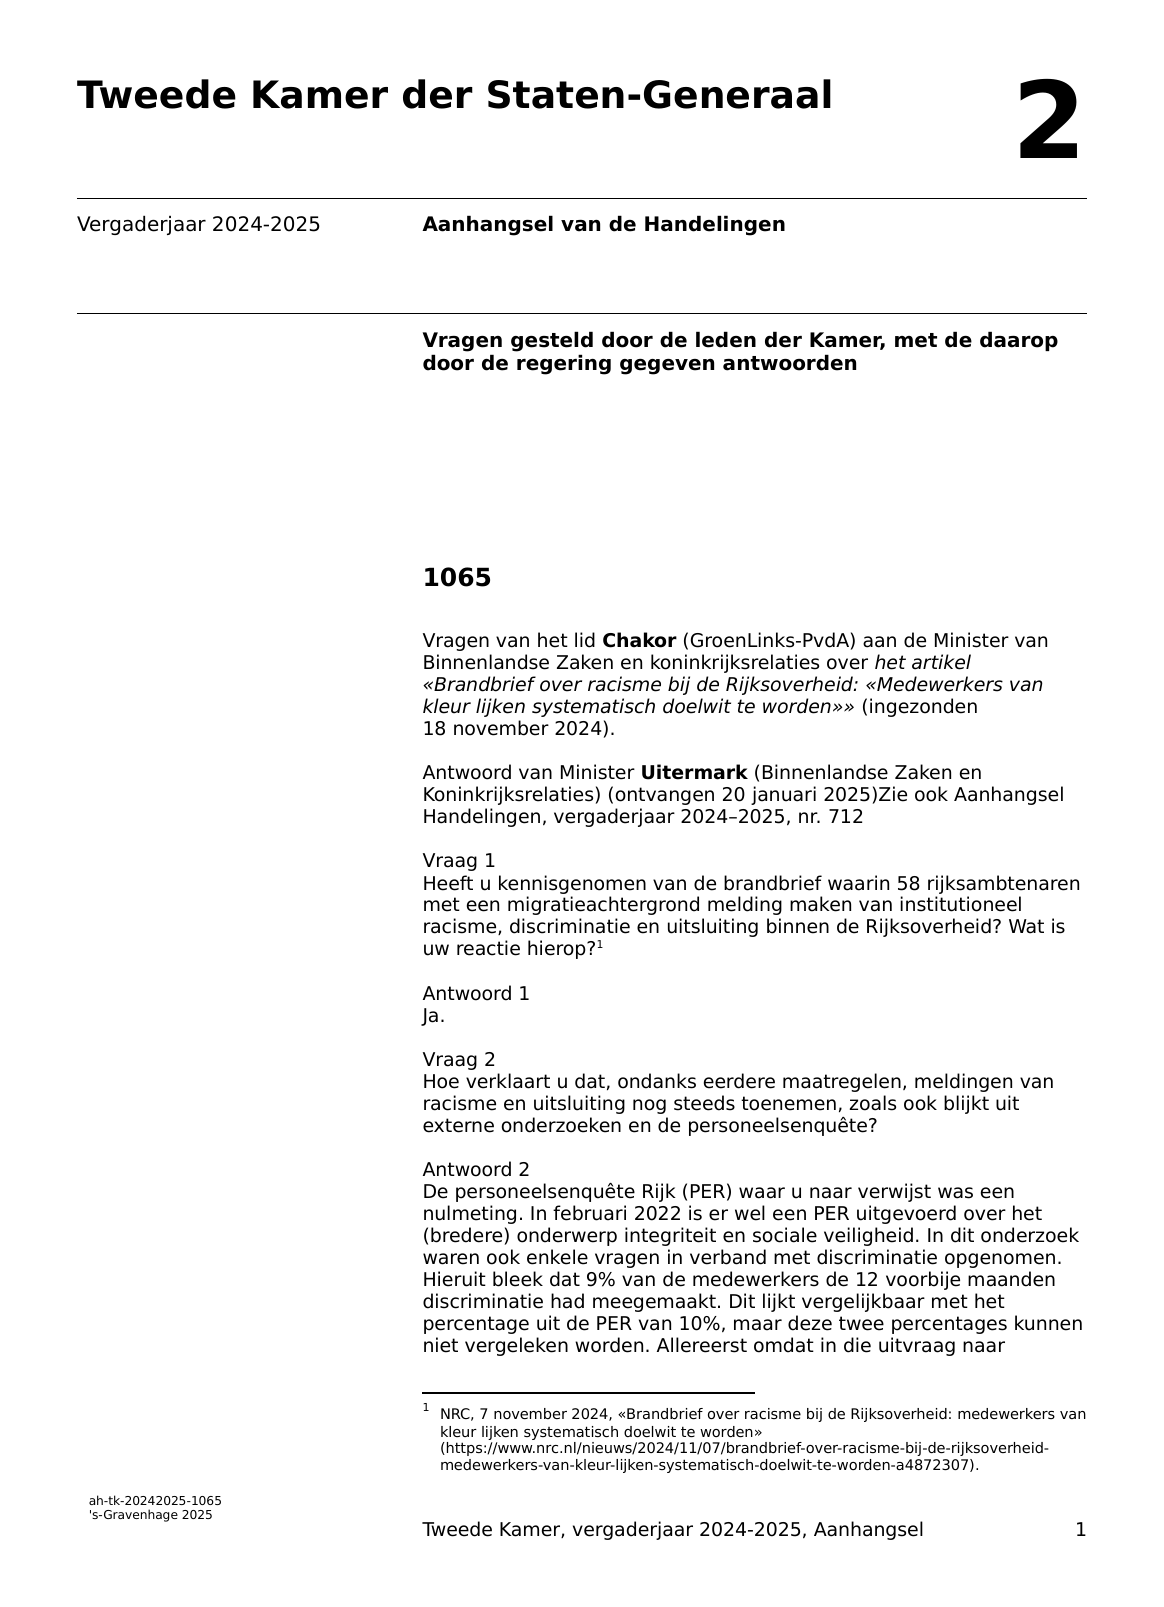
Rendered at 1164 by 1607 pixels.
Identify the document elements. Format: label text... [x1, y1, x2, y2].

text 1065 [422, 563, 1087, 592]
text Hoe verklaart u dat, ondanks eerdere maatregelen, meldingen van racisme en uitsluiting nog steeds toenemen, zoals ook blijkt uit externe onderzoeken en de personeelsenquête? [422, 1071, 1087, 1137]
table_cell Aanhangsel van de Handelingen [422, 199, 1087, 313]
table_header Tweede Kamer der Staten-Generaal [77, 59, 886, 198]
text NRC, 7 november 2024, «Brandbrief over racisme bij de Rijksoverheid: medewerkers van kleur lijken systematisch doelwit te worden» (https://www.nrc.nl/nieuws/2024/11/07/brandbrief-over-racisme-bij-de-rijksoverheid-medewerkers-van-kleur-lijken-systematisch-doelwit-te-worden-a4872307). [422, 1402, 1087, 1474]
text De personeelsenquête Rijk (PER) waar u naar verwijst was een nulmeting. In februari 2022 is er wel een PER uitgevoerd over het (bredere) onderwerp integriteit en sociale veiligheid. In dit onderzoek waren ook enkele vragen in verband met discriminatie opgenomen. Hieruit bleek dat 9% van de medewerkers de 12 voorbije maanden discriminatie had meegemaakt. Dit lijkt vergelijkbaar met het percentage uit de PER van 10%, maar deze twee percentages kunnen niet vergeleken worden. Allereerst omdat in die uitvraag naar [422, 1181, 1087, 1357]
table_cell Vergaderjaar 2024-2025 [77, 199, 422, 313]
text ah-tk-20242025-1065 [88, 1494, 323, 1508]
text 's-Gravenhage 2025 [88, 1508, 323, 1522]
text Antwoord 1 [422, 982, 1087, 1004]
table_cell Vragen gesteld door de leden der Kamer, met de daarop door de regering gegeven antwoorden [422, 314, 1087, 375]
text Vragen van het lid Chakor (GroenLinks-PvdA) aan de Minister van Binnenlandse Zaken en koninkrijksrelaties over het artikel «Brandbrief over racisme bij de Rijksoverheid: «Medewerkers van kleur lijken systematisch doelwit te worden»» (ingezonden 18 november 2024). [422, 630, 1087, 740]
table_cell [77, 314, 422, 375]
text Vraag 2 [422, 1049, 1087, 1071]
table_header 2 [886, 59, 1087, 198]
text Vraag 1 [422, 850, 1087, 872]
text Antwoord 2 [422, 1159, 1087, 1181]
text Ja. [422, 1004, 1087, 1026]
text Heeft u kennisgenomen van de brandbrief waarin 58 rijksambtenaren met een migratieachtergrond melding maken van institutioneel racisme, discriminatie en uitsluiting binnen de Rijksoverheid? Wat is uw reactie hierop? [422, 872, 1087, 960]
text Antwoord van Minister Uitermark (Binnenlandse Zaken en Koninkrijksrelaties) (ontvangen 20 januari 2025)Zie ook Aanhangsel Handelingen, vergaderjaar 2024–2025, nr. 712 [422, 762, 1087, 828]
